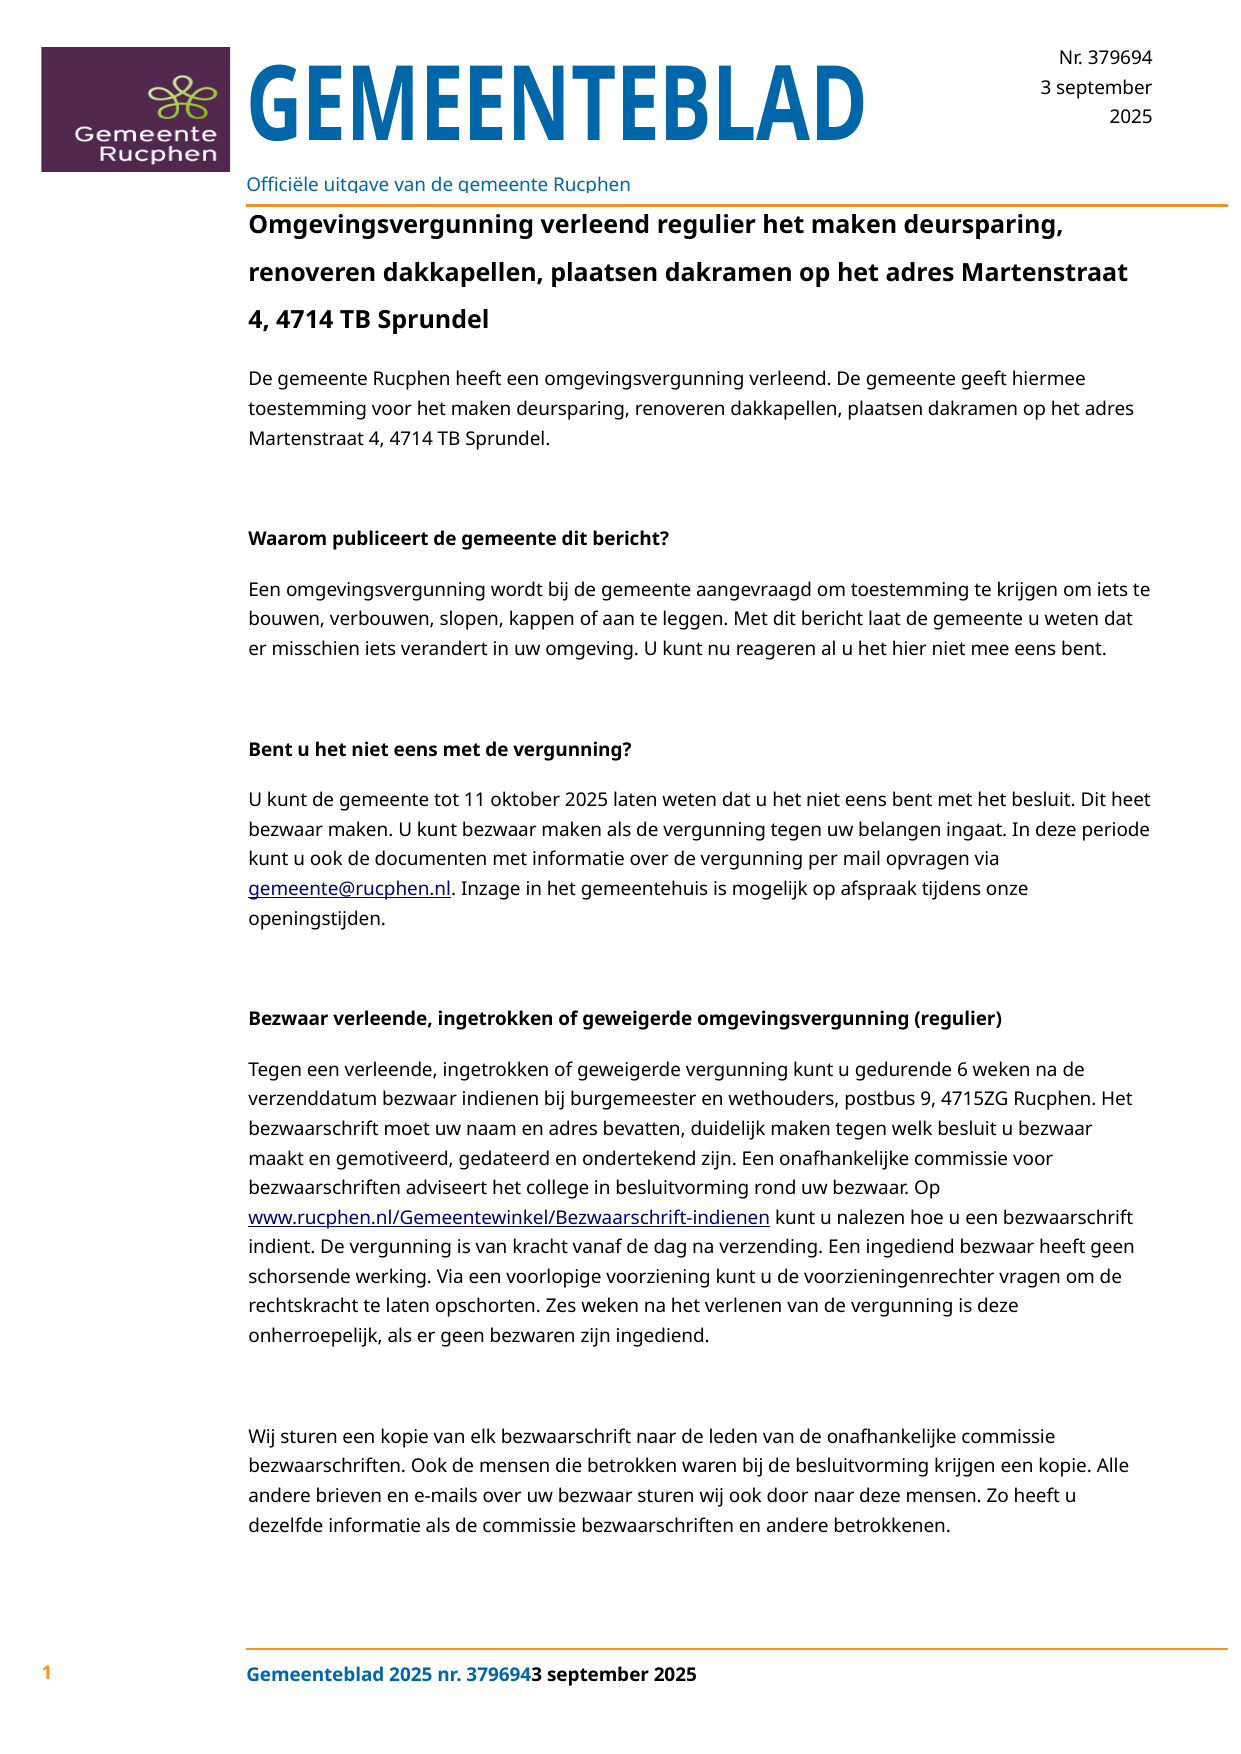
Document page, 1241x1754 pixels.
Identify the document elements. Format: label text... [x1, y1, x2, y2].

text Een omgevingsvergunning wordt bij de gemeente aangevraagd om toestemming te krijgen om iets te bouwen, verbouwen, slopen, kappen of aan te leggen. Met dit bericht laat de gemeente u weten dat er misschien iets verandert in uw omgeving. U kunt nu reageren al u het hier niet mee eens bent. [248, 576, 1152, 661]
text Wij sturen een kopie van elk bezwaarschrift naar de leden van de onafhankelijke commissie bezwaarschriften. Ook de mensen die betrokken waren bij de besluitvorming krijgen een kopie. Alle andere brieven en e-mails over uw bezwaar sturen wij ook door naar deze mensen. Zo heeft u dezelfde informatie als de commissie bezwaarschriften en andere betrokkenen. [248, 1423, 1152, 1537]
text De gemeente Rucphen heeft een omgevingsvergunning verleend. De gemeente geeft hiermee toestemming voor het maken deursparing, renoveren dakkapellen, plaatsen dakramen op het adres Martenstraat 4, 4714 TB Sprundel. [248, 366, 1152, 450]
picture [41, 47, 231, 172]
text Waarom publiceert de gemeente dit bericht? [248, 526, 1152, 551]
text Omgevingsvergunning verleend regulier het maken deursparing, renoveren dakkapellen, plaatsen dakramen op het adres Martenstraat 4, 4714 TB Sprundel [248, 207, 1152, 336]
text U kunt de gemeente tot 11 oktober 2025 laten weten dat u het niet eens bent met het besluit. Dit heet bezwaar maken. U kunt bezwaar maken als de vergunning tegen uw belangen ingaat. In deze periode kunt u ook de documenten met informatie over de vergunning per mail opvragen via gemeente@rucphen.nl. Inzage in het gemeentehuis is mogelijk op afspraak tijdens onze openingstijden. [248, 786, 1152, 930]
text Bent u het niet eens met de vergunning? [248, 736, 1152, 762]
text Bezwaar verleende, ingetrokken of geweigerde omgevingsvergunning (regulier) [248, 1006, 1152, 1031]
text Tegen een verleende, ingetrokken of geweigerde vergunning kunt u gedurende 6 weken na de verzenddatum bezwaar indienen bij burgemeester en wethouders, postbus 9, 4715ZG Rucphen. Het bezwaarschrift moet uw naam en adres bevatten, duidelijk maken tegen welk besluit u bezwaar maakt en gemotiveerd, gedateerd en ondertekend zijn. Een onafhankelijke commissie voor bezwaarschriften adviseert het college in besluitvorming rond uw bezwaar. Op www.rucphen.nl/Gemeentewinkel/Bezwaarschrift-indienen kunt u nalezen hoe u een bezwaarschrift indient. De vergunning is van kracht vanaf de dag na verzending. Een ingediend bezwaar heeft geen schorsende werking. Via een voorlopige voorziening kunt u de voorzieningenrechter vragen om de rechtskracht te laten opschorten. Zes weken na het verlenen van de vergunning is deze onherroepelijk, als er geen bezwaren zijn ingediend. [248, 1056, 1152, 1348]
